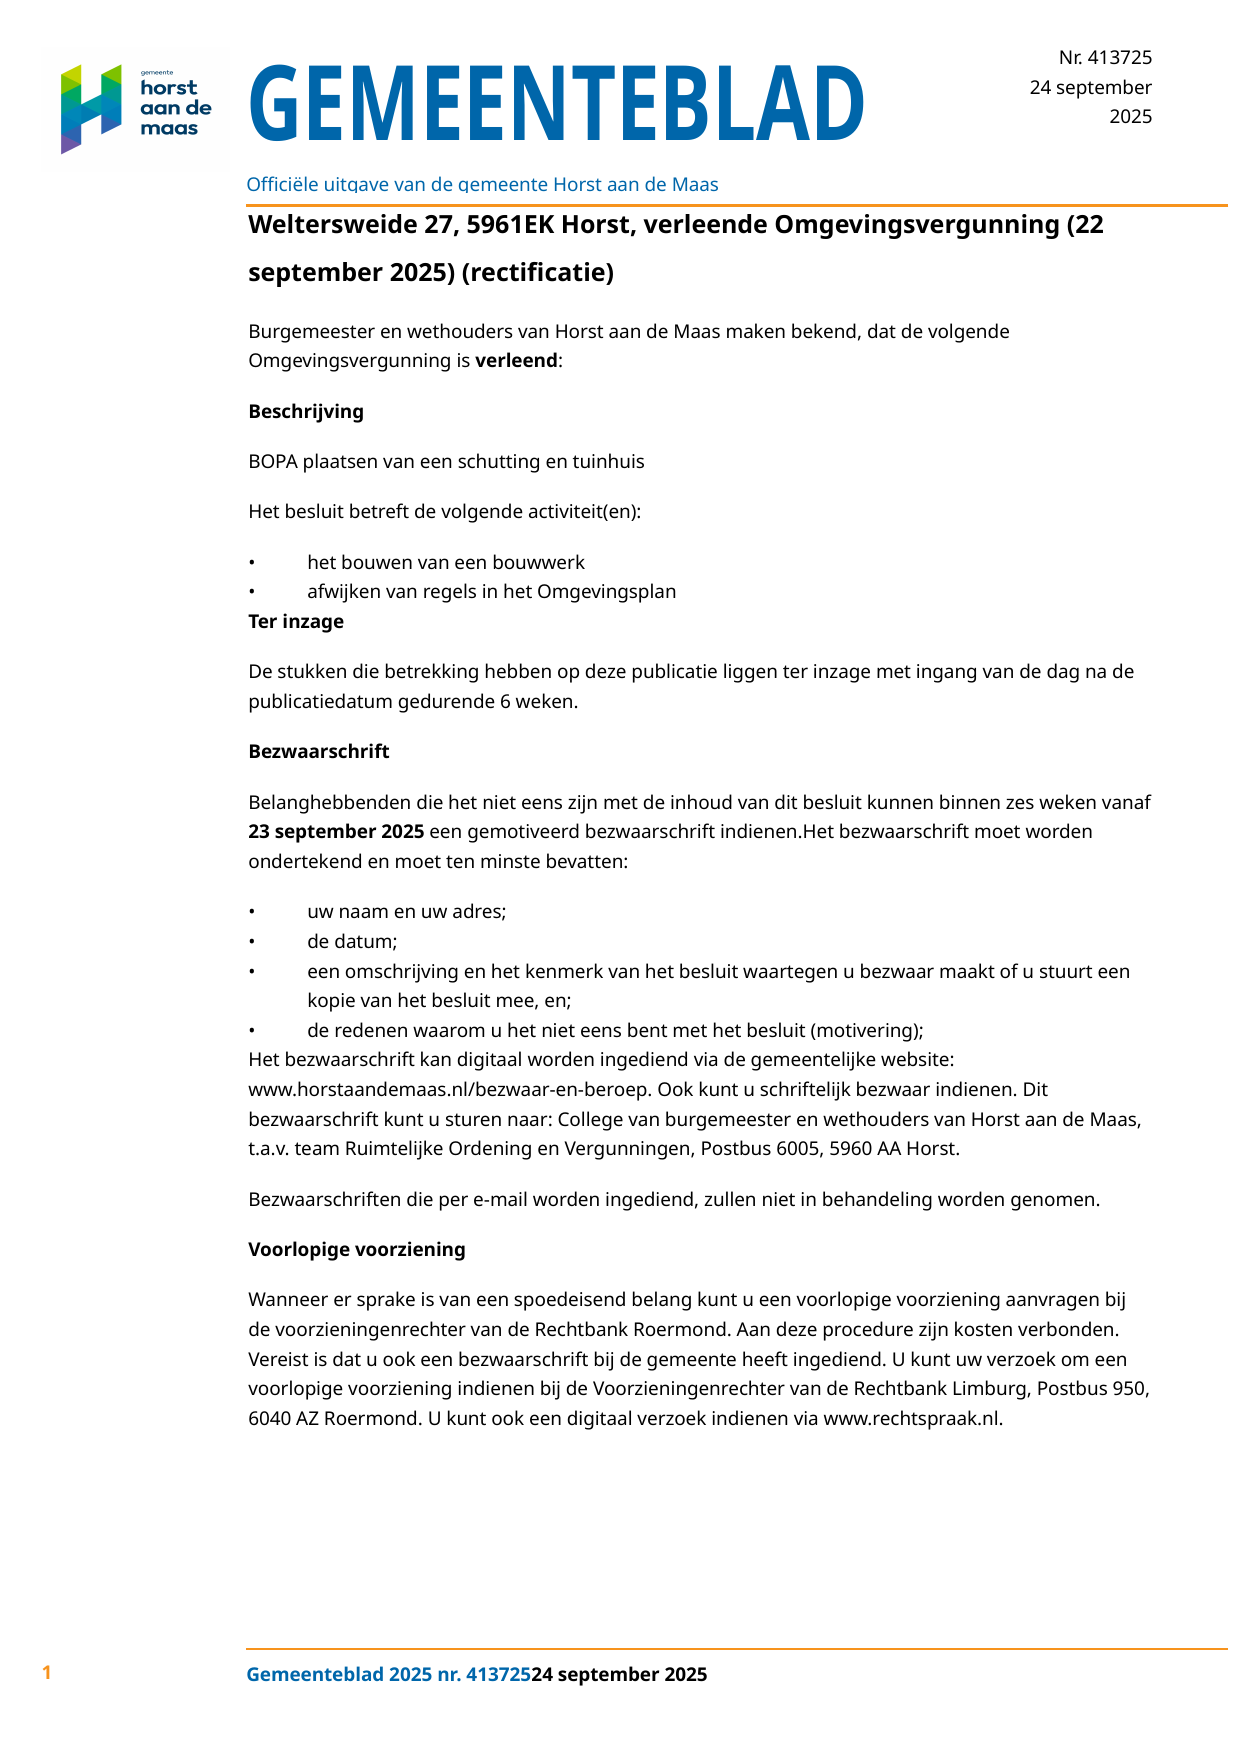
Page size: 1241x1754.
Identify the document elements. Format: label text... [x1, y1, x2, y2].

list een omschrijving en het kenmerk van het besluit waartegen u bezwaar maakt of u stuurt een kopie van het besluit mee, en; [248, 958, 1152, 1013]
list uw naam en uw adres; [248, 899, 1152, 924]
text Bezwaarschriften die per e-mail worden ingediend, zullen niet in behandeling worden genomen. [248, 1186, 1152, 1212]
picture [41, 47, 231, 172]
text Weltersweide 27, 5961EK Horst, verleende Omgevingsvergunning (22 september 2025) (rectificatie) [248, 207, 1152, 288]
text Voorlopige voorziening [248, 1236, 1152, 1262]
text Wanneer er sprake is van een spoedeisend belang kunt u een voorlopige voorziening aanvragen bij de voorzieningenrechter van de Rechtbank Roermond. Aan deze procedure zijn kosten verbonden. Vereist is dat u ook een bezwaarschrift bij de gemeente heeft ingediend. U kunt uw verzoek om een voorlopige voorziening indienen bij de Voorzieningenrechter van de Rechtbank Limburg, Postbus 950, 6040 AZ Roermond. U kunt ook een digitaal verzoek indienen via www.rechtspraak.nl. [248, 1287, 1152, 1431]
text Ter inzage [248, 608, 1152, 634]
list het bouwen van een bouwwerk [248, 549, 1152, 575]
text De stukken die betrekking hebben op deze publicatie liggen ter inzage met ingang van de dag na de publicatiedatum gedurende 6 weken. [248, 659, 1152, 714]
text Burgemeester en wethouders van Horst aan de Maas maken bekend, dat de volgende Omgevingsvergunning is verleend: [248, 318, 1152, 373]
text Beschrijving [248, 398, 1152, 424]
text Het besluit betreft de volgende activiteit(en): [248, 499, 1152, 524]
list afwijken van regels in het Omgevingsplan [248, 579, 1152, 604]
list de datum; [248, 928, 1152, 954]
list de redenen waarom u het niet eens bent met het besluit (motivering); [248, 1017, 1152, 1043]
text Bezwaarschrift [248, 739, 1152, 764]
text Het bezwaarschrift kan digitaal worden ingediend via de gemeentelijke website: www.horstaandemaas.nl/bezwaar-en-beroep. Ook kunt u schriftelijk bezwaar indienen. Dit bezwaarschrift kunt u sturen naar: College van burgemeester en wethouders van Horst aan de Maas, t.a.v. team Ruimtelijke Ordening en Vergunningen, Postbus 6005, 5960 AA Horst. [248, 1047, 1152, 1161]
text Belanghebbenden die het niet eens zijn met de inhoud van dit besluit kunnen binnen zes weken vanaf 23 september 2025 een gemotiveerd bezwaarschrift indienen.Het bezwaarschrift moet worden ondertekend en moet ten minste bevatten: [248, 789, 1152, 874]
text BOPA plaatsen van een schutting en tuinhuis [248, 448, 1152, 474]
